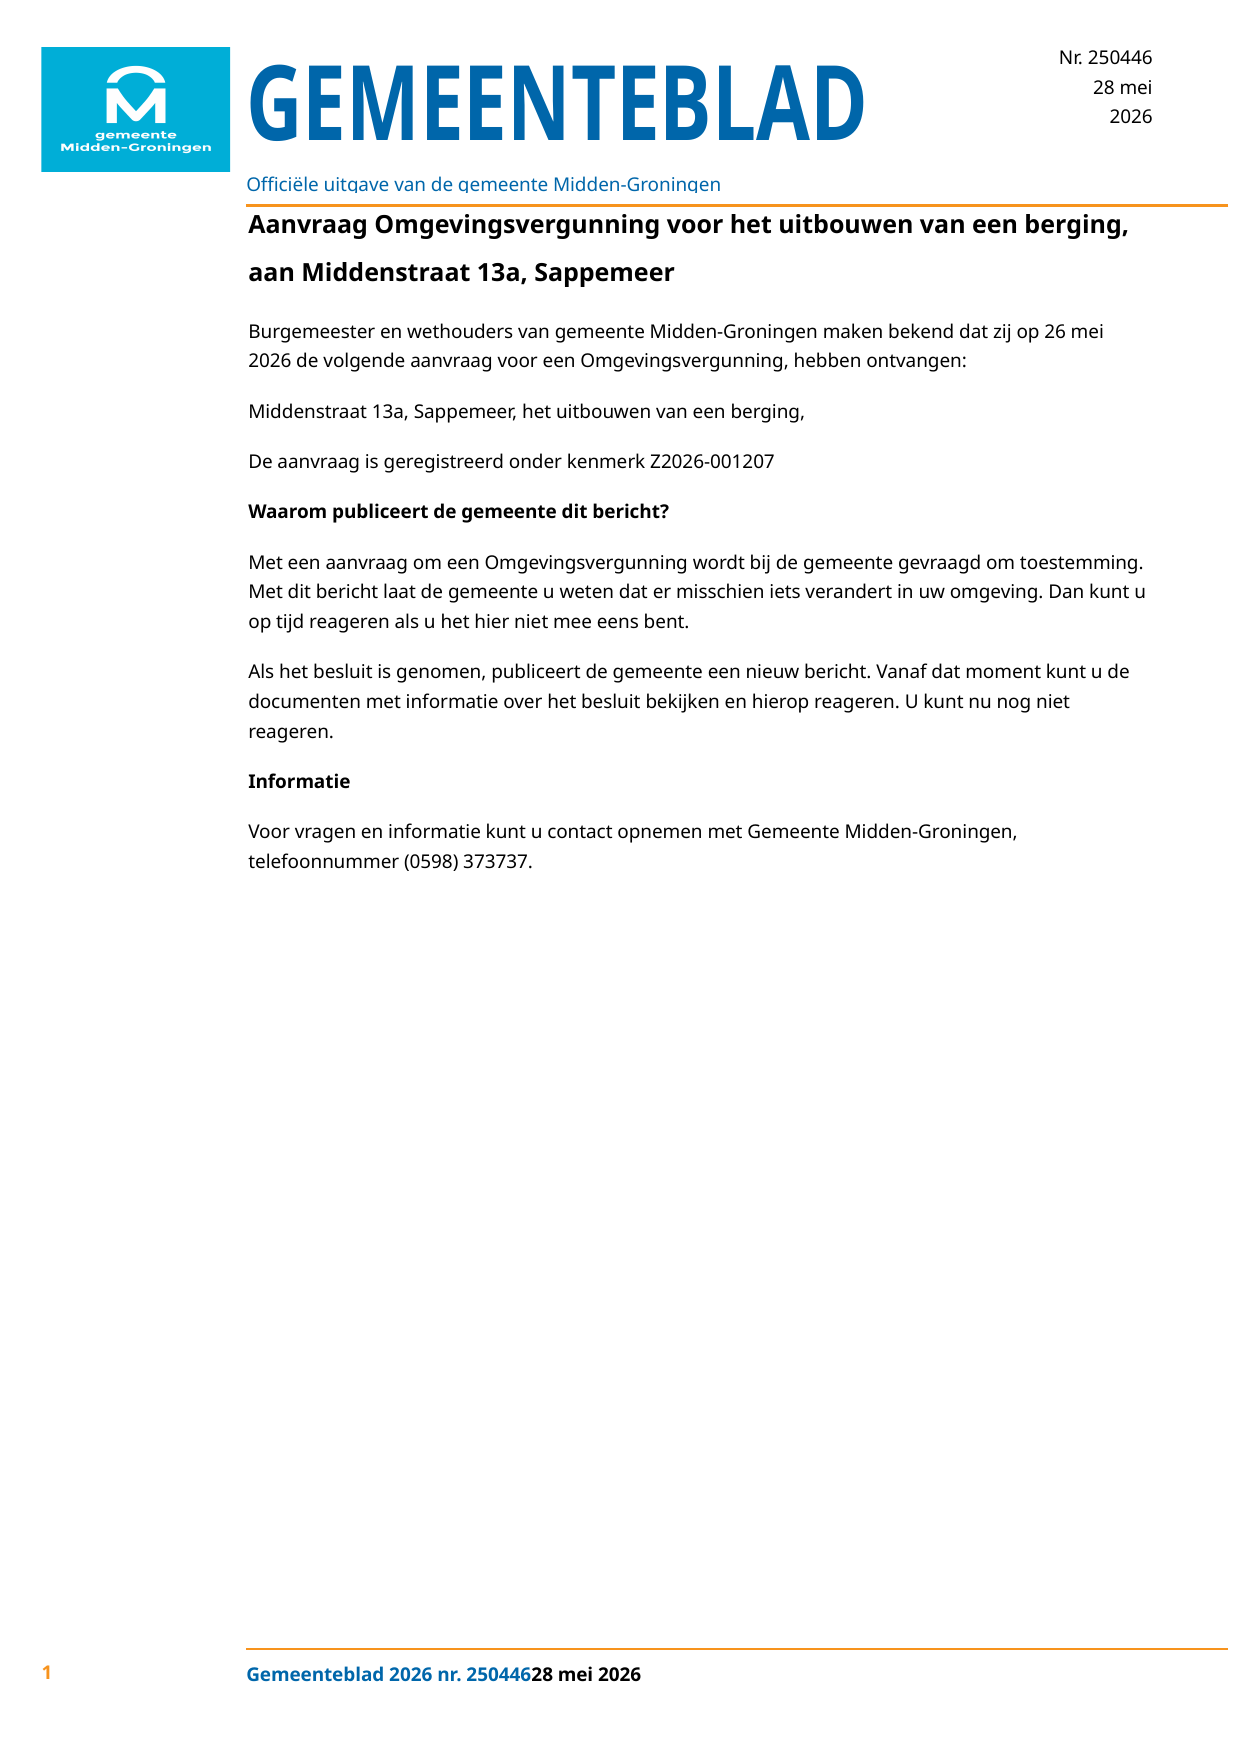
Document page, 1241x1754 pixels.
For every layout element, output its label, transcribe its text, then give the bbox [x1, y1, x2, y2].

text De aanvraag is geregistreerd onder kenmerk Z2026-001207 [248, 448, 1152, 474]
picture [107, 89, 165, 122]
text Als het besluit is genomen, publiceert de gemeente een nieuw bericht. Vanaf dat moment kunt u de documenten met informatie over het besluit bekijken en hierop reageren. U kunt nu nog niet reageren. [248, 659, 1152, 744]
text Middenstraat 13a, Sappemeer, het uitbouwen van een berging, [248, 398, 1152, 424]
picture [184, 146, 190, 153]
text Burgemeester en wethouders van gemeente Midden-Groningen maken bekend dat zij op 26 mei 2026 de volgende aanvraag voor een Omgevingsvergunning, hebben ontvangen: [248, 318, 1152, 373]
picture [108, 66, 164, 82]
text Informatie [248, 768, 1152, 794]
text Waarom publiceert de gemeente dit bericht? [248, 499, 1152, 524]
text Aanvraag Omgevingsvergunning voor het uitbouwen van een berging, aan Middenstraat 13a, Sappemeer [248, 207, 1152, 288]
text Met een aanvraag om een Omgevingsvergunning wordt bij de gemeente gevraagd om toestemming. Met dit bericht laat de gemeente u weten dat er misschien iets verandert in uw omgeving. Dan kunt u op tijd reageren als u het hier niet mee eens bent. [248, 549, 1152, 634]
text Voor vragen en informatie kunt u contact opnemen met Gemeente Midden-Groningen, telefoonnummer (0598) 373737. [248, 819, 1152, 874]
